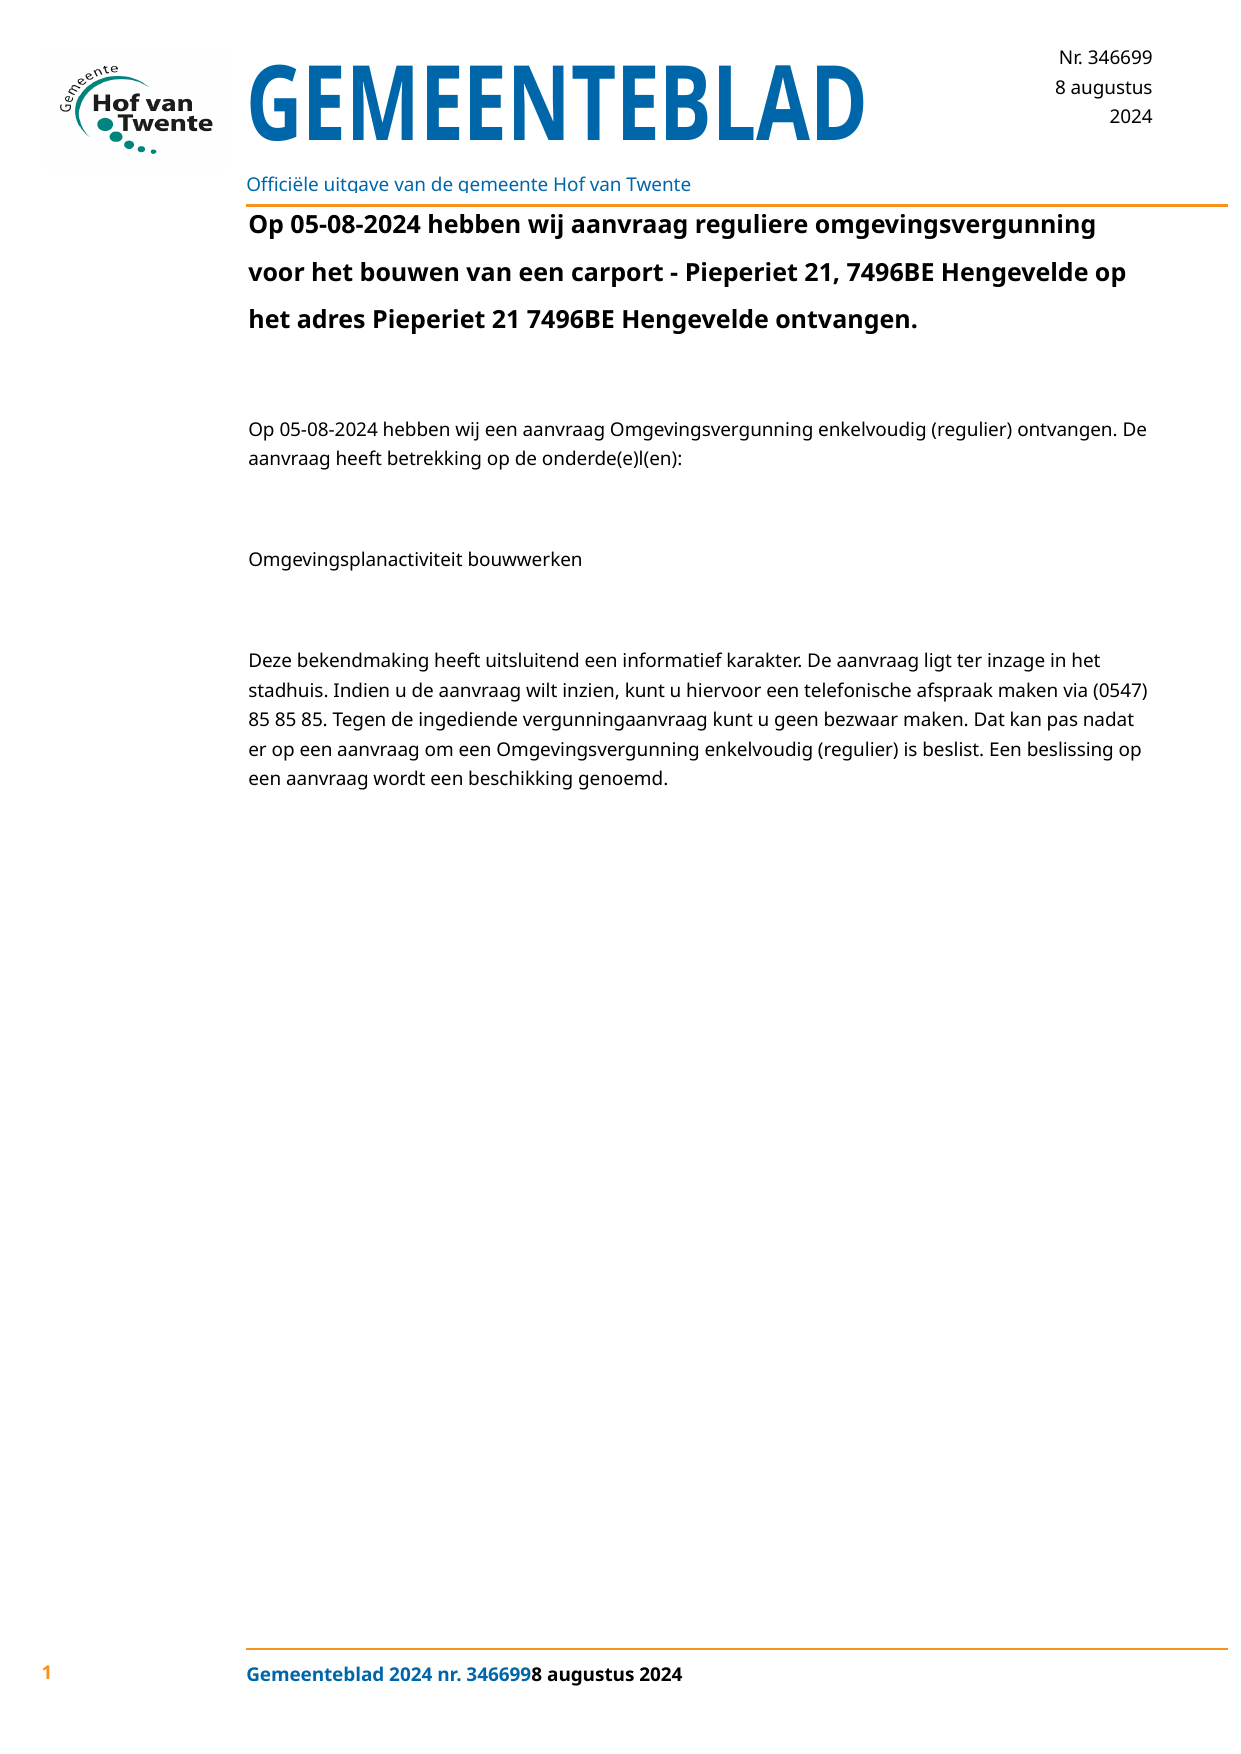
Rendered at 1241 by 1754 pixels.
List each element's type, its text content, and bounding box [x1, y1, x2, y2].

text Op 05-08-2024 hebben wij een aanvraag Omgevingsvergunning enkelvoudig (regulier) ontvangen. De aanvraag heeft betrekking op de onderde(e)l(en): [248, 416, 1152, 471]
text Omgevingsplanactiviteit bouwwerken [248, 546, 1152, 572]
text Deze bekendmaking heeft uitsluitend een informatief karakter. De aanvraag ligt ter inzage in het stadhuis. Indien u de aanvraag wilt inzien, kunt u hiervoor een telefonische afspraak maken via (0547) 85 85 85. Tegen de ingediende vergunningaanvraag kunt u geen bezwaar maken. Dat kan pas nadat er op een aanvraag om een Omgevingsvergunning enkelvoudig (regulier) is beslist. Een beslissing op een aanvraag wordt een beschikking genoemd. [248, 647, 1152, 791]
picture [41, 47, 231, 172]
text Op 05-08-2024 hebben wij aanvraag reguliere omgevingsvergunning voor het bouwen van een carport - Pieperiet 21, 7496BE Hengevelde op het adres Pieperiet 21 7496BE Hengevelde ontvangen. [248, 207, 1152, 336]
